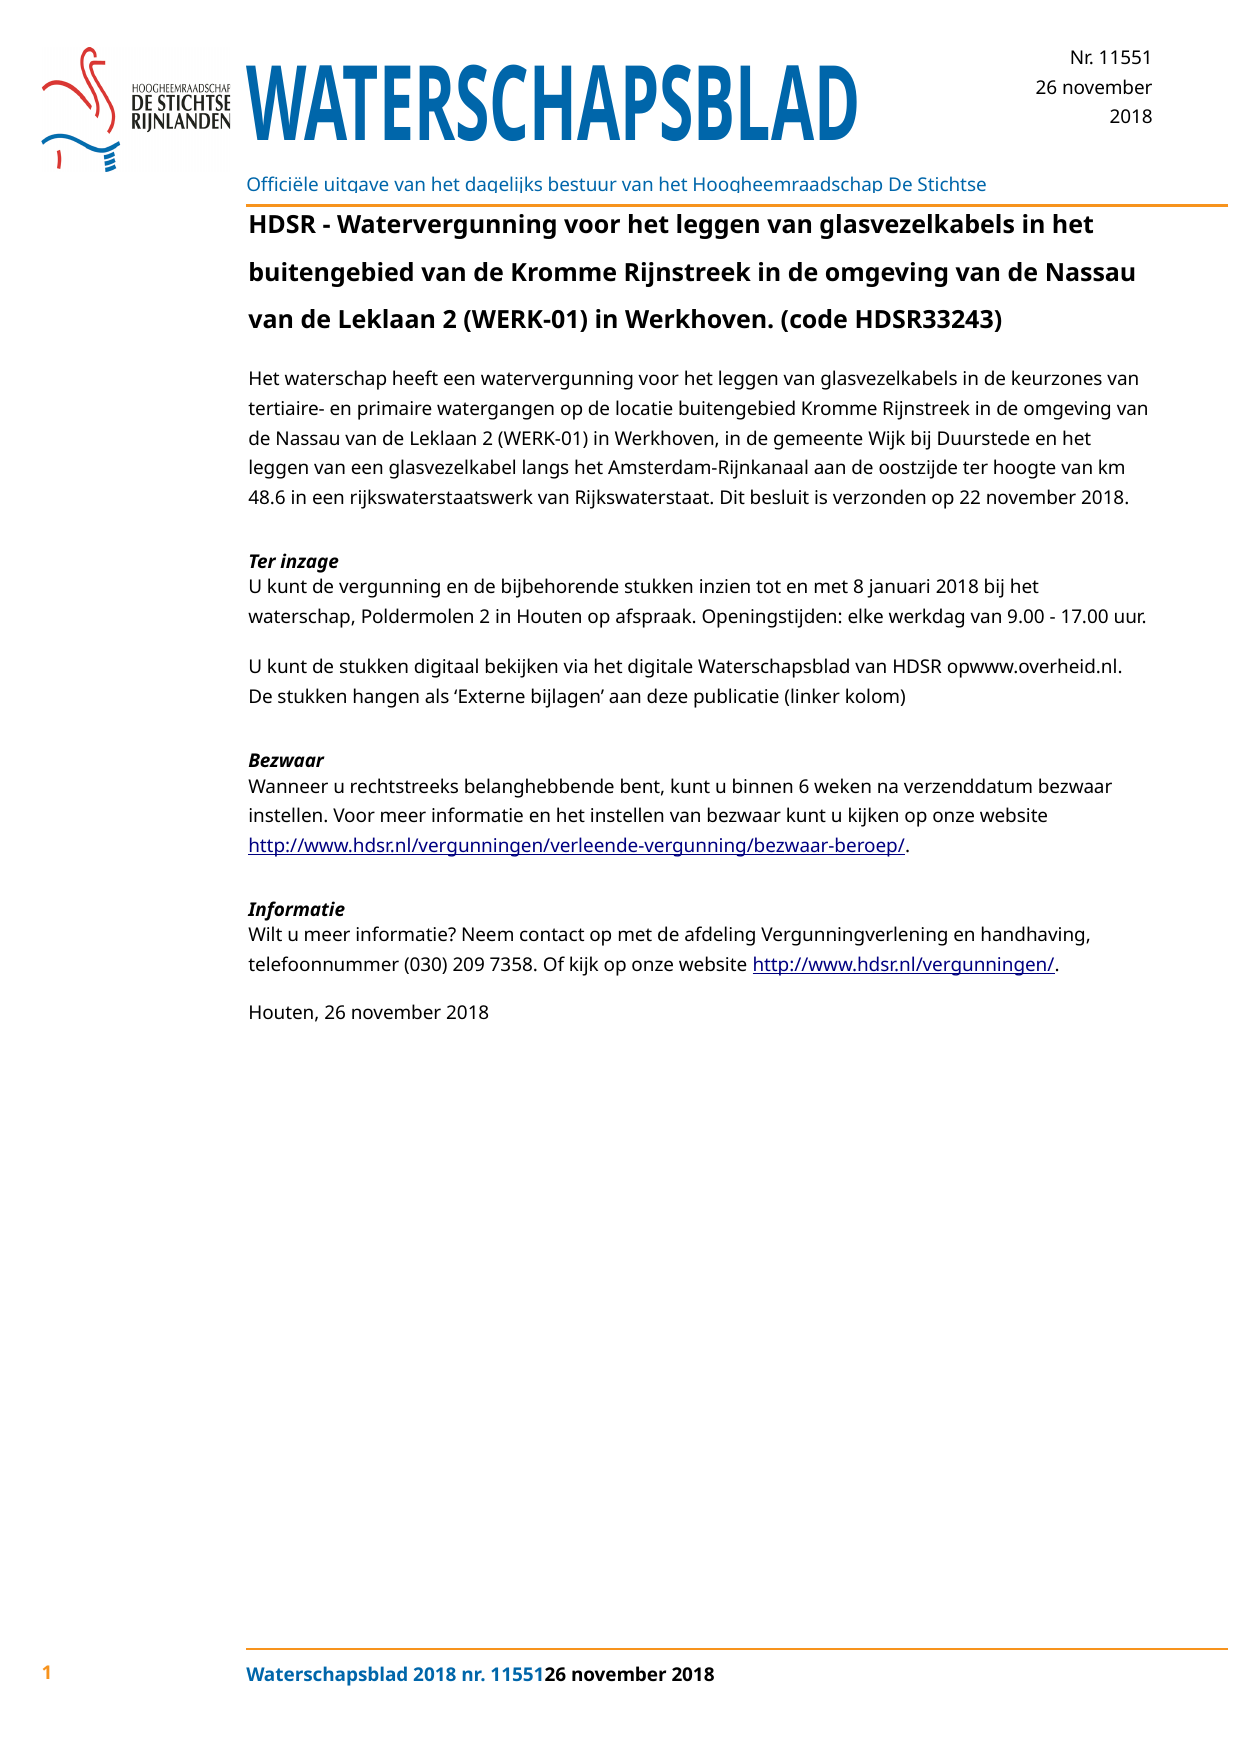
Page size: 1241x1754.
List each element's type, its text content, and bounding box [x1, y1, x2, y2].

text HDSR - Watervergunning voor het leggen van glasvezelkabels in het buitengebied van de Kromme Rijnstreek in de omgeving van de Nassau van de Leklaan 2 (WERK-01) in Werkhoven. (code HDSR33243) [248, 207, 1152, 336]
text U kunt de stukken digitaal bekijken via het digitale Waterschapsblad van HDSR opwww.overheid.nl. De stukken hangen als ‘Externe bijlagen’ aan deze publicatie (linker kolom) [248, 653, 1152, 709]
text Wanneer u rechtstreeks belanghebbende bent, kunt u binnen 6 weken na verzenddatum bezwaar instellen. Voor meer informatie en het instellen van bezwaar kunt u kijken op onze website http://www.hdsr.nl/vergunningen/verleende-vergunning/bezwaar-beroep/. [248, 773, 1152, 858]
text Ter inzage [248, 548, 1152, 573]
text Bezwaar [248, 747, 1152, 773]
text Het waterschap heeft een watervergunning voor het leggen van glasvezelkabels in de keurzones van tertiaire- en primaire watergangen op de locatie buitengebied Kromme Rijnstreek in de omgeving van de Nassau van de Leklaan 2 (WERK-01) in Werkhoven, in de gemeente Wijk bij Duurstede en het leggen van een glasvezelkabel langs het Amsterdam-Rijnkanaal aan de oostzijde ter hoogte van km 48.6 in een rijkswaterstaatswerk van Rijkswaterstaat. Dit besluit is verzonden op 22 november 2018. [248, 366, 1152, 509]
text U kunt de vergunning en de bijbehorende stukken inzien tot en met 8 januari 2018 bij het waterschap, Poldermolen 2 in Houten op afspraak. Openingstijden: elke werkdag van 9.00 - 17.00 uur. [248, 573, 1152, 629]
text Houten, 26 november 2018 [248, 999, 1152, 1025]
text Wilt u meer informatie? Neem contact op met de afdeling Vergunningverlening en handhaving, telefoonnummer (030) 209 7358. Of kijk op onze website http://www.hdsr.nl/vergunningen/. [248, 922, 1152, 977]
text Informatie [248, 896, 1152, 922]
picture [41, 47, 231, 172]
